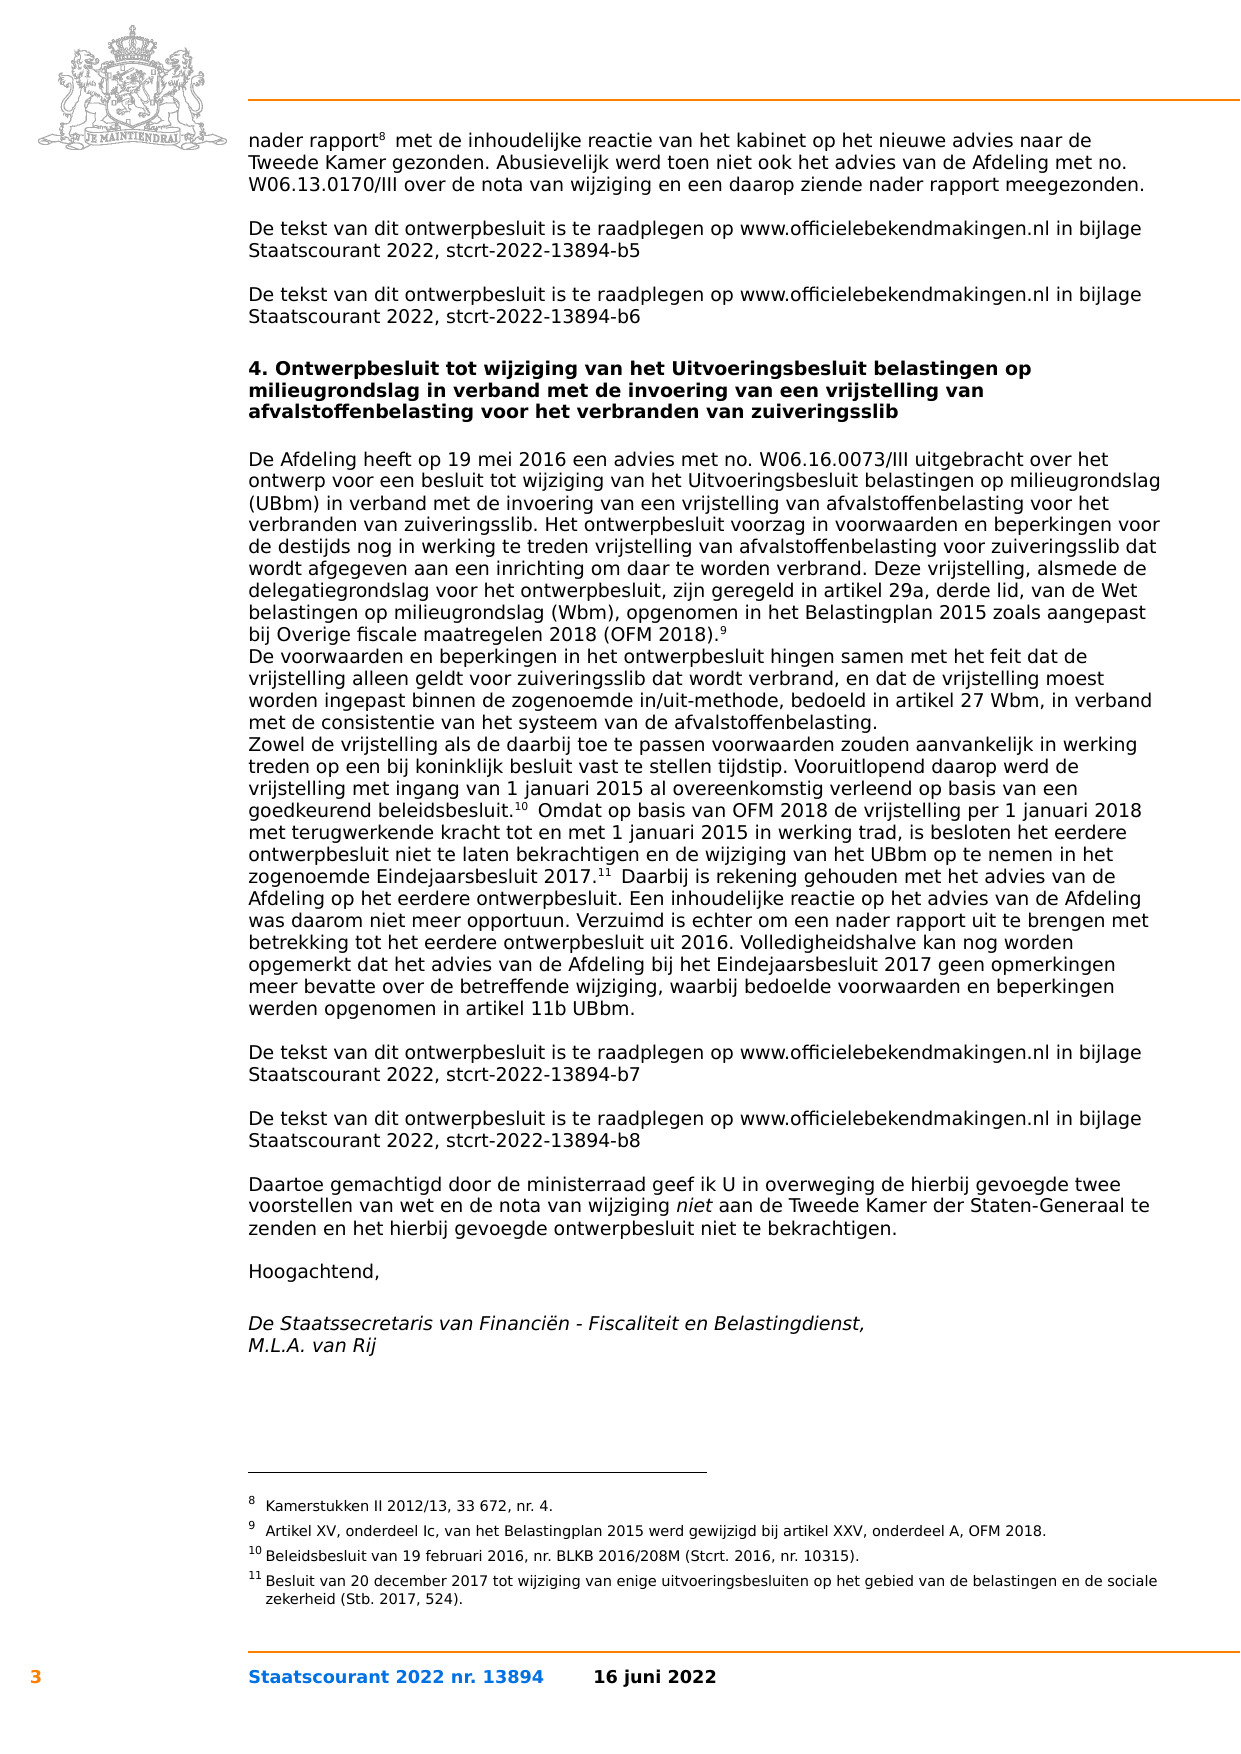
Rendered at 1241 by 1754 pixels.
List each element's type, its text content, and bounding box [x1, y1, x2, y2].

text nader rapport met de inhoudelijke reactie van het kabinet op het nieuwe advies naar de Tweede Kamer gezonden. Abusievelijk werd toen niet ook het advies van de Afdeling met no. W06.13.0170/III over de nota van wijziging en een daarop ziende nader rapport meegezonden. [248, 130, 1163, 196]
text De tekst van dit ontwerpbesluit is te raadplegen op www.officielebekendmakingen.nl in bijlage Staatscourant 2022, stcrt-2022-13894-b6 [248, 283, 1163, 327]
text De tekst van dit ontwerpbesluit is te raadplegen op www.officielebekendmakingen.nl in bijlage Staatscourant 2022, stcrt-2022-13894-b8 [248, 1108, 1163, 1152]
text Artikel XV, onderdeel Ic, van het Belastingplan 2015 werd gewijzigd bij artikel XXV, onderdeel A, OFM 2018. [248, 1519, 1163, 1541]
text De Staatssecretaris van Financiën - Fiscaliteit en Belastingdienst, M.L.A. van Rij [248, 1313, 1163, 1357]
subtitle 4. Ontwerpbesluit tot wijziging van het Uitvoeringsbesluit belastingen op milieugrondslag in verband met de invoering van een vrijstelling van afvalstoffenbelasting voor het verbranden van zuiveringsslib [248, 357, 1163, 423]
text De tekst van dit ontwerpbesluit is te raadplegen op www.officielebekendmakingen.nl in bijlage Staatscourant 2022, stcrt-2022-13894-b7 [248, 1042, 1163, 1086]
text De voorwaarden en beperkingen in het ontwerpbesluit hingen samen met het feit dat de vrijstelling alleen geldt voor zuiveringsslib dat wordt verbrand, en dat de vrijstelling moest worden ingepast binnen de zogenoemde in/uit-methode, bedoeld in artikel 27 Wbm, in verband met de consistentie van het systeem van de afvalstoffenbelasting. [248, 646, 1163, 734]
text Kamerstukken II 2012/13, 33 672, nr. 4. [248, 1494, 1163, 1516]
text Hoogachtend, [248, 1261, 1163, 1283]
text Daartoe gemachtigd door de ministerraad geef ik U in overweging de hierbij gevoegde twee voorstellen van wet en de nota van wijziging niet aan de Tweede Kamer der Staten-Generaal te zenden en het hierbij gevoegde ontwerpbesluit niet te bekrachtigen. [248, 1173, 1163, 1239]
text Zowel de vrijstelling als de daarbij toe te passen voorwaarden zouden aanvankelijk in werking treden op een bij koninklijk besluit vast te stellen tijdstip. Vooruitlopend daarop werd de vrijstelling met ingang van 1 januari 2015 al overeenkomstig verleend op basis van een goedkeurend beleidsbesluit. Omdat op basis van OFM 2018 de vrijstelling per 1 januari 2018 met terugwerkende kracht tot en met 1 januari 2015 in werking trad, is besloten het eerdere ontwerpbesluit niet te laten bekrachtigen en de wijziging van het UBbm op te nemen in het zogenoemde Eindejaarsbesluit 2017. Daarbij is rekening gehouden met het advies van de Afdeling op het eerdere ontwerpbesluit. Een inhoudelijke reactie op het advies van de Afdeling was daarom niet meer opportuun. Verzuimd is echter om een nader rapport uit te brengen met betrekking tot het eerdere ontwerpbesluit uit 2016. Volledigheidshalve kan nog worden opgemerkt dat het advies van de Afdeling bij het Eindejaarsbesluit 2017 geen opmerkingen meer bevatte over de betreffende wijziging, waarbij bedoelde voorwaarden en beperkingen werden opgenomen in artikel 11b UBbm. [248, 734, 1163, 1020]
text De tekst van dit ontwerpbesluit is te raadplegen op www.officielebekendmakingen.nl in bijlage Staatscourant 2022, stcrt-2022-13894-b5 [248, 218, 1163, 262]
text Besluit van 20 december 2017 tot wijziging van enige uitvoeringsbesluiten op het gebied van de belastingen en de sociale zekerheid (Stb. 2017, 524). [248, 1569, 1163, 1608]
picture [38, 25, 227, 150]
text De Afdeling heeft op 19 mei 2016 een advies met no. W06.16.0073/III uitgebracht over het ontwerp voor een besluit tot wijziging van het Uitvoeringsbesluit belastingen op milieugrondslag (UBbm) in verband met de invoering van een vrijstelling van afvalstoffenbelasting voor het verbranden van zuiveringsslib. Het ontwerpbesluit voorzag in voorwaarden en beperkingen voor de destijds nog in werking te treden vrijstelling van afvalstoffenbelasting voor zuiveringsslib dat wordt afgegeven aan een inrichting om daar te worden verbrand. Deze vrijstelling, alsmede de delegatiegrondslag voor het ontwerpbesluit, zijn geregeld in artikel 29a, derde lid, van de Wet belastingen op milieugrondslag (Wbm), opgenomen in het Belastingplan 2015 zoals aangepast bij Overige fiscale maatregelen 2018 (OFM 2018). [248, 448, 1163, 646]
text Beleidsbesluit van 19 februari 2016, nr. BLKB 2016/208M (Stcrt. 2016, nr. 10315). [248, 1544, 1163, 1566]
